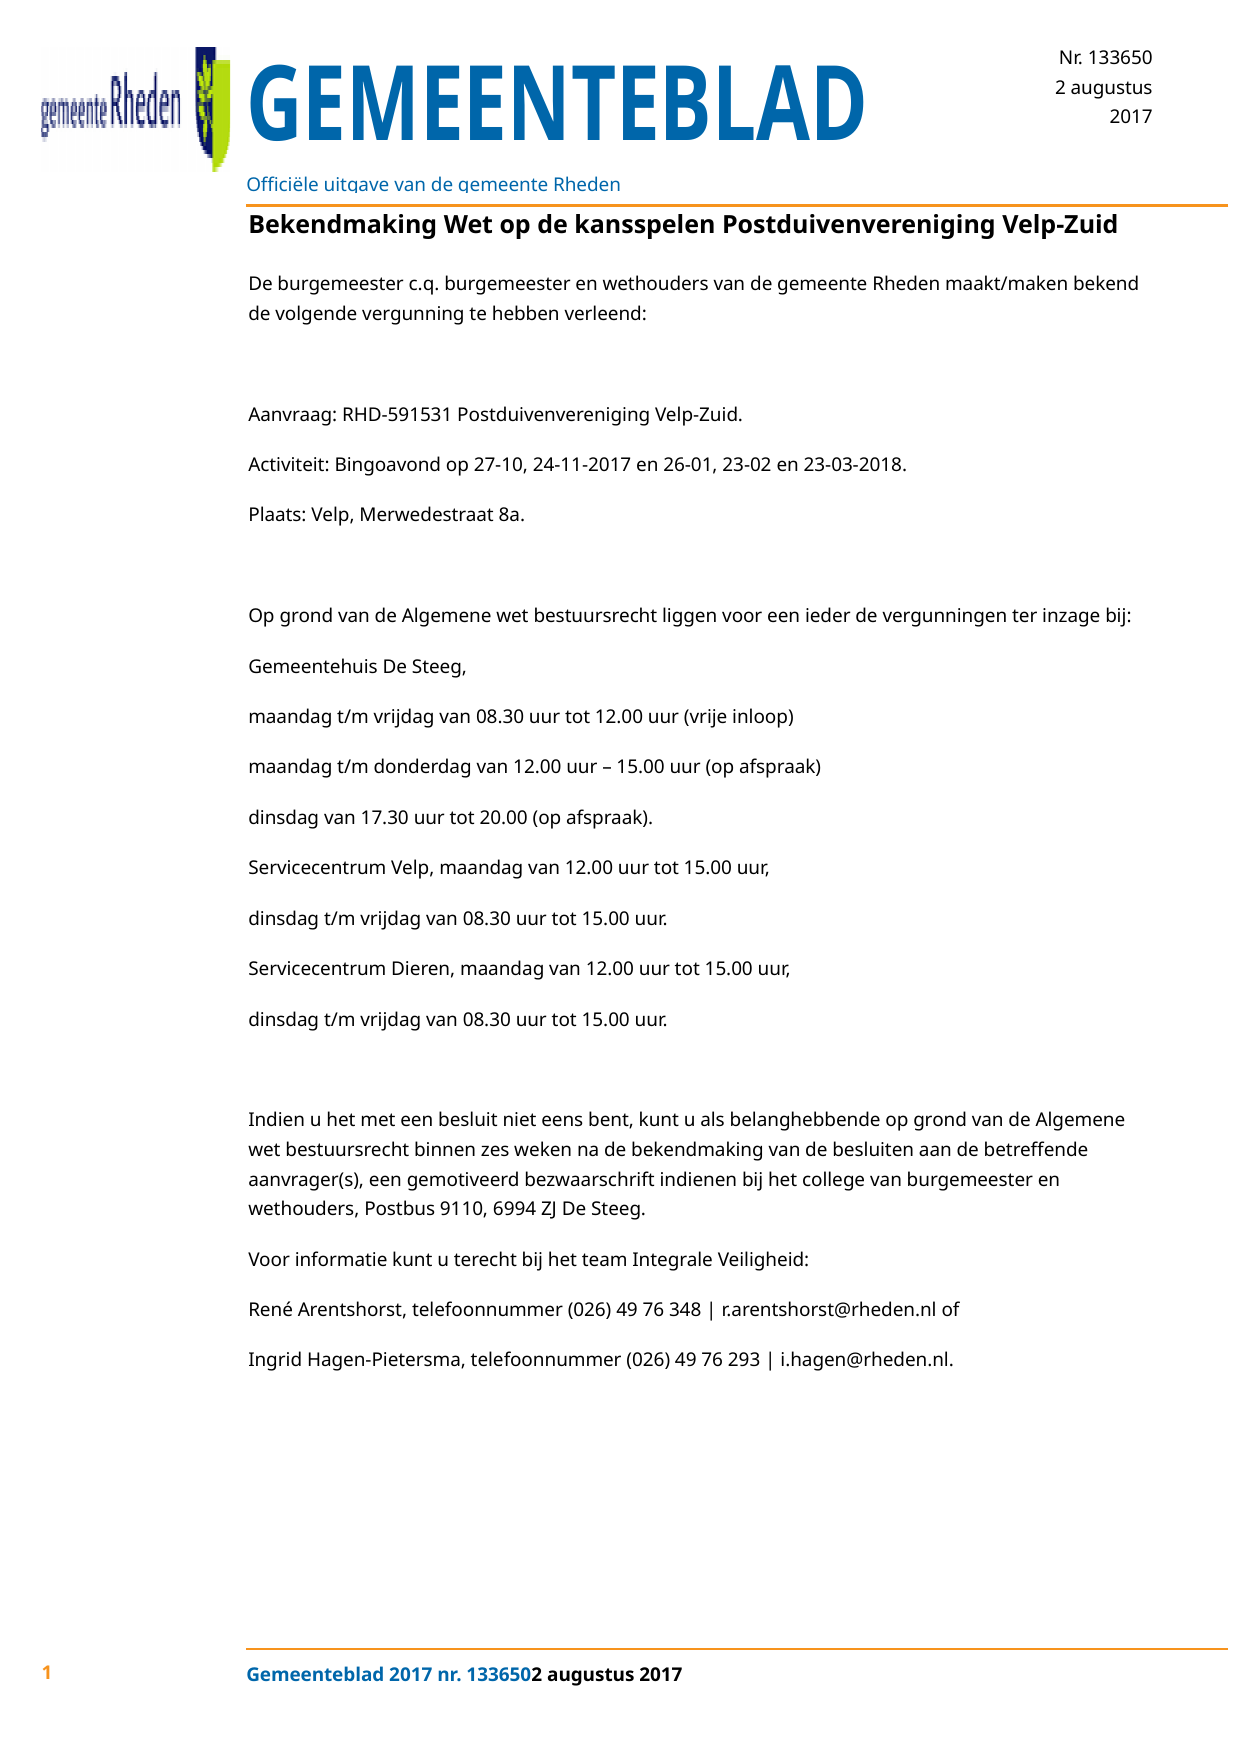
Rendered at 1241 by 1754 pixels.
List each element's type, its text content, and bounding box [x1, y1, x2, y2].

text Gemeentehuis De Steeg, [248, 653, 1152, 678]
text dinsdag van 17.30 uur tot 20.00 (op afspraak). [248, 804, 1152, 830]
text maandag t/m vrijdag van 08.30 uur tot 12.00 uur (vrije inloop) [248, 703, 1152, 729]
picture [41, 47, 231, 172]
text Bekendmaking Wet op de kansspelen Postduivenvereniging Velp-Zuid [248, 207, 1152, 241]
text Ingrid Hagen-Pietersma, telefoonnummer (026) 49 76 293 | i.hagen@rheden.nl. [248, 1347, 1152, 1372]
text Voor informatie kunt u terecht bij het team Integrale Veiligheid: [248, 1246, 1152, 1271]
text Plaats: Velp, Merwedestraat 8a. [248, 502, 1152, 527]
text Indien u het met een besluit niet eens bent, kunt u als belanghebbende op grond van de Algemene wet bestuursrecht binnen zes weken na de bekendmaking van de besluiten aan de betreffende aanvrager(s), een gemotiveerd bezwaarschrift indienen bij het college van burgemeester en wethouders, Postbus 9110, 6994 ZJ De Steeg. [248, 1107, 1152, 1221]
text dinsdag t/m vrijdag van 08.30 uur tot 15.00 uur. [248, 905, 1152, 931]
text René Arentshorst, telefoonnummer (026) 49 76 348 | r.arentshorst@rheden.nl of [248, 1296, 1152, 1322]
text Servicecentrum Dieren, maandag van 12.00 uur tot 15.00 uur, [248, 955, 1152, 981]
text maandag t/m donderdag van 12.00 uur – 15.00 uur (op afspraak) [248, 754, 1152, 779]
text Servicecentrum Velp, maandag van 12.00 uur tot 15.00 uur, [248, 854, 1152, 880]
text De burgemeester c.q. burgemeester en wethouders van de gemeente Rheden maakt/maken bekend de volgende vergunning te hebben verleend: [248, 270, 1152, 326]
text Activiteit: Bingoavond op 27-10, 24-11-2017 en 26-01, 23-02 en 23-03-2018. [248, 451, 1152, 477]
text dinsdag t/m vrijdag van 08.30 uur tot 15.00 uur. [248, 1006, 1152, 1031]
text Aanvraag: RHD-591531 Postduivenvereniging Velp-Zuid. [248, 401, 1152, 426]
text Op grond van de Algemene wet bestuursrecht liggen voor een ieder de vergunningen ter inzage bij: [248, 602, 1152, 628]
